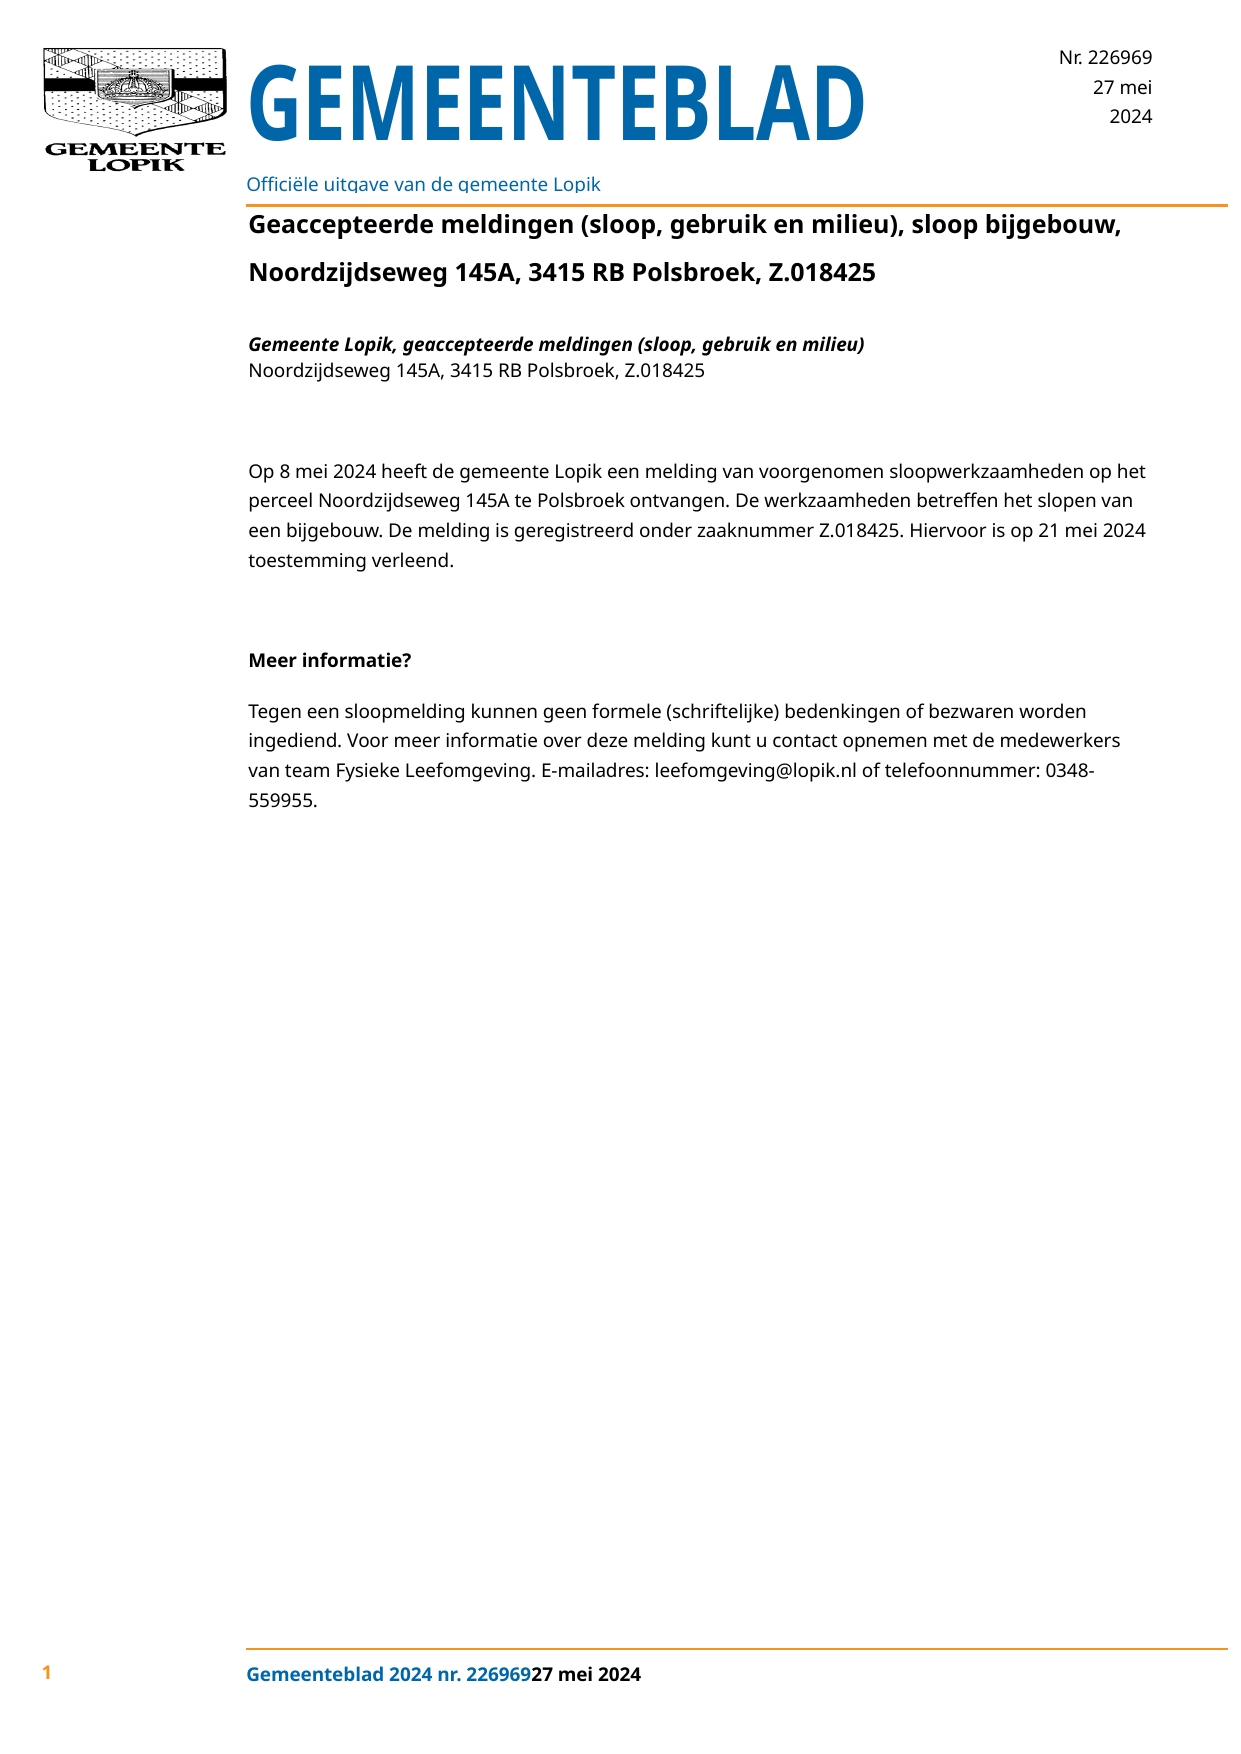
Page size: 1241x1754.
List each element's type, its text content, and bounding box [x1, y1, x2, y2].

text Meer informatie? [248, 648, 1152, 673]
text Tegen een sloopmelding kunnen geen formele (schriftelijke) bedenkingen of bezwaren worden ingediend. Voor meer informatie over deze melding kunt u contact opnemen met de medewerkers van team Fysieke Leefomgeving. E-mailadres: leefomgeving@lopik.nl of telefoonnummer: 0348-559955. [248, 698, 1152, 812]
picture [41, 47, 231, 172]
text Noordzijdseweg 145A, 3415 RB Polsbroek, Z.018425 [248, 357, 1152, 383]
text Geaccepteerde meldingen (sloop, gebruik en milieu), sloop bijgebouw, Noordzijdseweg 145A, 3415 RB Polsbroek, Z.018425 [248, 207, 1152, 288]
text Gemeente Lopik, geaccepteerde meldingen (sloop, gebruik en milieu) [248, 331, 1152, 357]
text Op 8 mei 2024 heeft de gemeente Lopik een melding van voorgenomen sloopwerkzaamheden op het perceel Noordzijdseweg 145A te Polsbroek ontvangen. De werkzaamheden betreffen het slopen van een bijgebouw. De melding is geregistreerd onder zaaknummer Z.018425. Hiervoor is op 21 mei 2024 toestemming verleend. [248, 458, 1152, 572]
